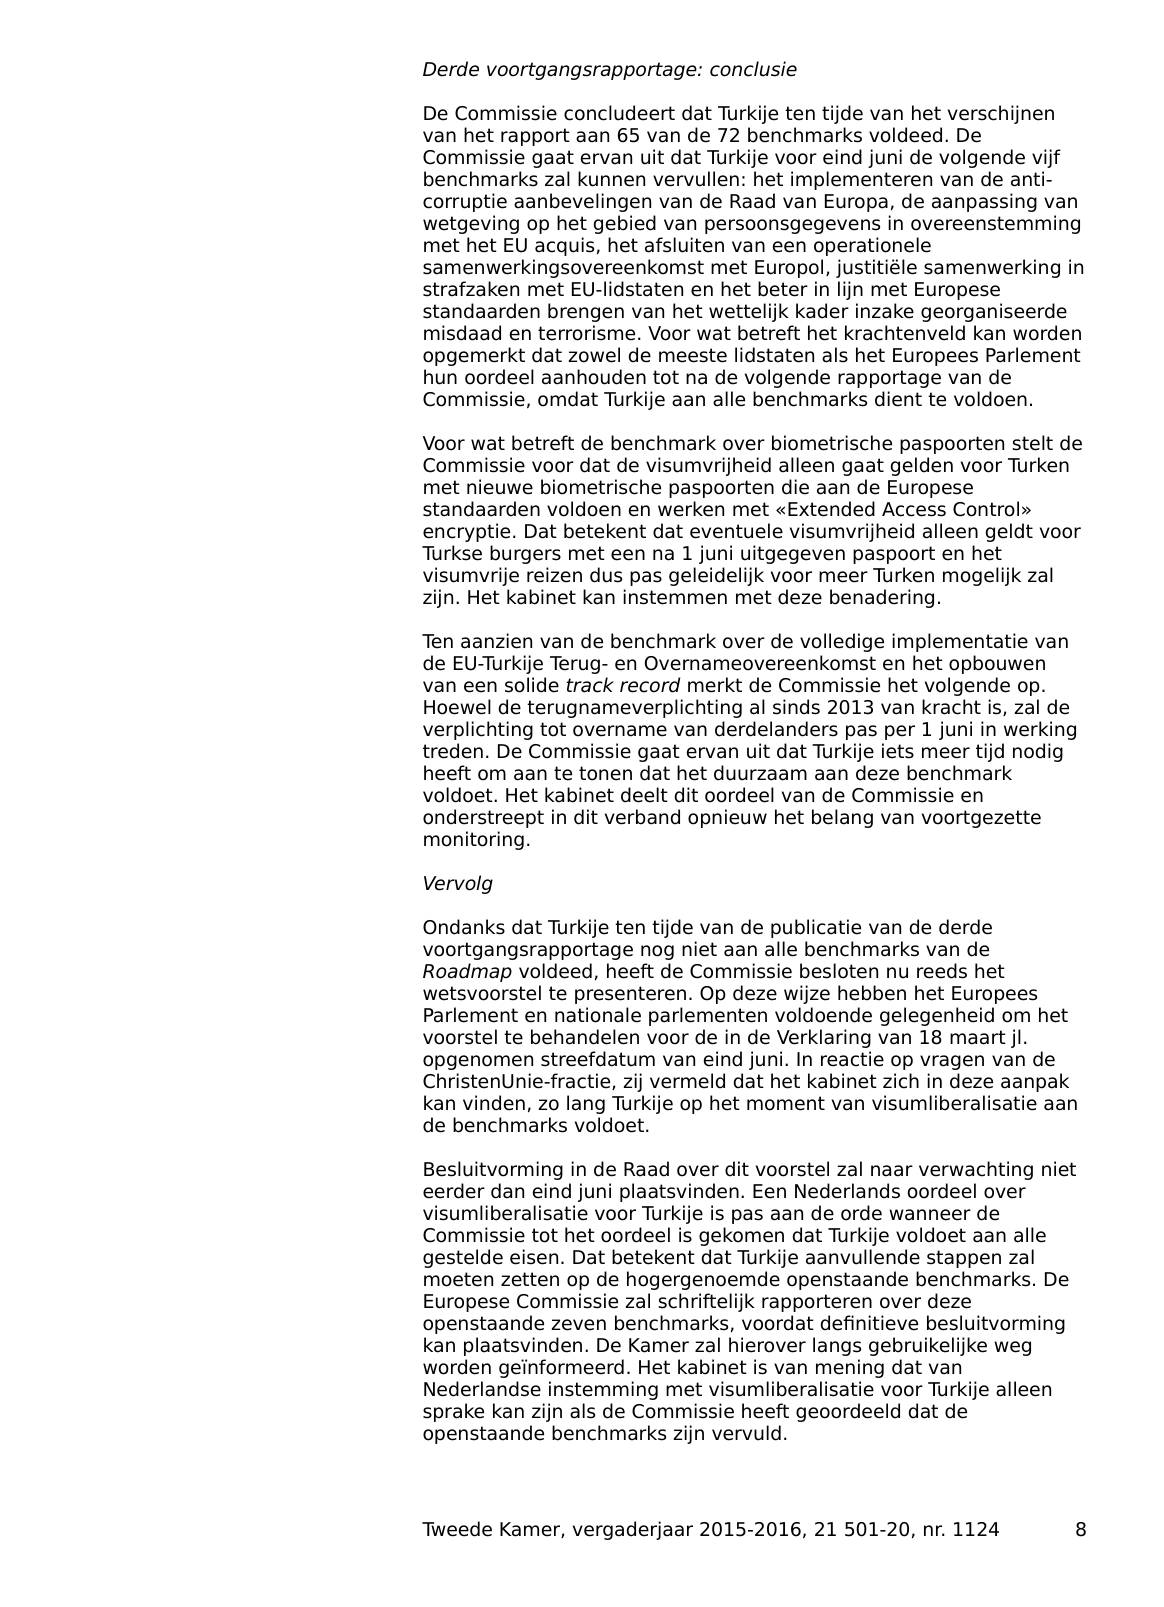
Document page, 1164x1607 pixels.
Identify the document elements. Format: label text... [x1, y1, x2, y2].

text De Commissie concludeert dat Turkije ten tijde van het verschijnen van het rapport aan 65 van de 72 benchmarks voldeed. De Commissie gaat ervan uit dat Turkije voor eind juni de volgende vijf benchmarks zal kunnen vervullen: het implementeren van de anti-corruptie aanbevelingen van de Raad van Europa, de aanpassing van wetgeving op het gebied van persoonsgegevens in overeenstemming met het EU acquis, het afsluiten van een operationele samenwerkingsovereenkomst met Europol, justitiële samenwerking in strafzaken met EU-lidstaten en het beter in lijn met Europese standaarden brengen van het wettelijk kader inzake georganiseerde misdaad en terrorisme. Voor wat betreft het krachtenveld kan worden opgemerkt dat zowel de meeste lidstaten als het Europees Parlement hun oordeel aanhouden tot na de volgende rapportage van de Commissie, omdat Turkije aan alle benchmarks dient te voldoen. [422, 103, 1087, 411]
text Ondanks dat Turkije ten tijde van de publicatie van de derde voortgangsrapportage nog niet aan alle benchmarks van de Roadmap voldeed, heeft de Commissie besloten nu reeds het wetsvoorstel te presenteren. Op deze wijze hebben het Europees Parlement en nationale parlementen voldoende gelegenheid om het voorstel te behandelen voor de in de Verklaring van 18 maart jl. opgenomen streefdatum van eind juni. In reactie op vragen van de ChristenUnie-fractie, zij vermeld dat het kabinet zich in deze aanpak kan vinden, zo lang Turkije op het moment van visumliberalisatie aan de benchmarks voldoet. [422, 917, 1087, 1137]
text Voor wat betreft de benchmark over biometrische paspoorten stelt de Commissie voor dat de visumvrijheid alleen gaat gelden voor Turken met nieuwe biometrische paspoorten die aan de Europese standaarden voldoen en werken met «Extended Access Control» encryptie. Dat betekent dat eventuele visumvrijheid alleen geldt voor Turkse burgers met een na 1 juni uitgegeven paspoort en het visumvrije reizen dus pas geleidelijk voor meer Turken mogelijk zal zijn. Het kabinet kan instemmen met deze benadering. [422, 433, 1087, 609]
subtitle Vervolg [422, 873, 1087, 895]
subtitle Derde voortgangsrapportage: conclusie [422, 59, 1087, 81]
text Ten aanzien van de benchmark over de volledige implementatie van de EU-Turkije Terug- en Overnameovereenkomst en het opbouwen van een solide track record merkt de Commissie het volgende op. Hoewel de terugnameverplichting al sinds 2013 van kracht is, zal de verplichting tot overname van derdelanders pas per 1 juni in werking treden. De Commissie gaat ervan uit dat Turkije iets meer tijd nodig heeft om aan te tonen dat het duurzaam aan deze benchmark voldoet. Het kabinet deelt dit oordeel van de Commissie en onderstreept in dit verband opnieuw het belang van voortgezette monitoring. [422, 631, 1087, 851]
text Besluitvorming in de Raad over dit voorstel zal naar verwachting niet eerder dan eind juni plaatsvinden. Een Nederlands oordeel over visumliberalisatie voor Turkije is pas aan de orde wanneer de Commissie tot het oordeel is gekomen dat Turkije voldoet aan alle gestelde eisen. Dat betekent dat Turkije aanvullende stappen zal moeten zetten op de hogergenoemde openstaande benchmarks. De Europese Commissie zal schriftelijk rapporteren over deze openstaande zeven benchmarks, voordat definitieve besluitvorming kan plaatsvinden. De Kamer zal hierover langs gebruikelijke weg worden geïnformeerd. Het kabinet is van mening dat van Nederlandse instemming met visumliberalisatie voor Turkije alleen sprake kan zijn als de Commissie heeft geoordeeld dat de openstaande benchmarks zijn vervuld. [422, 1159, 1087, 1445]
